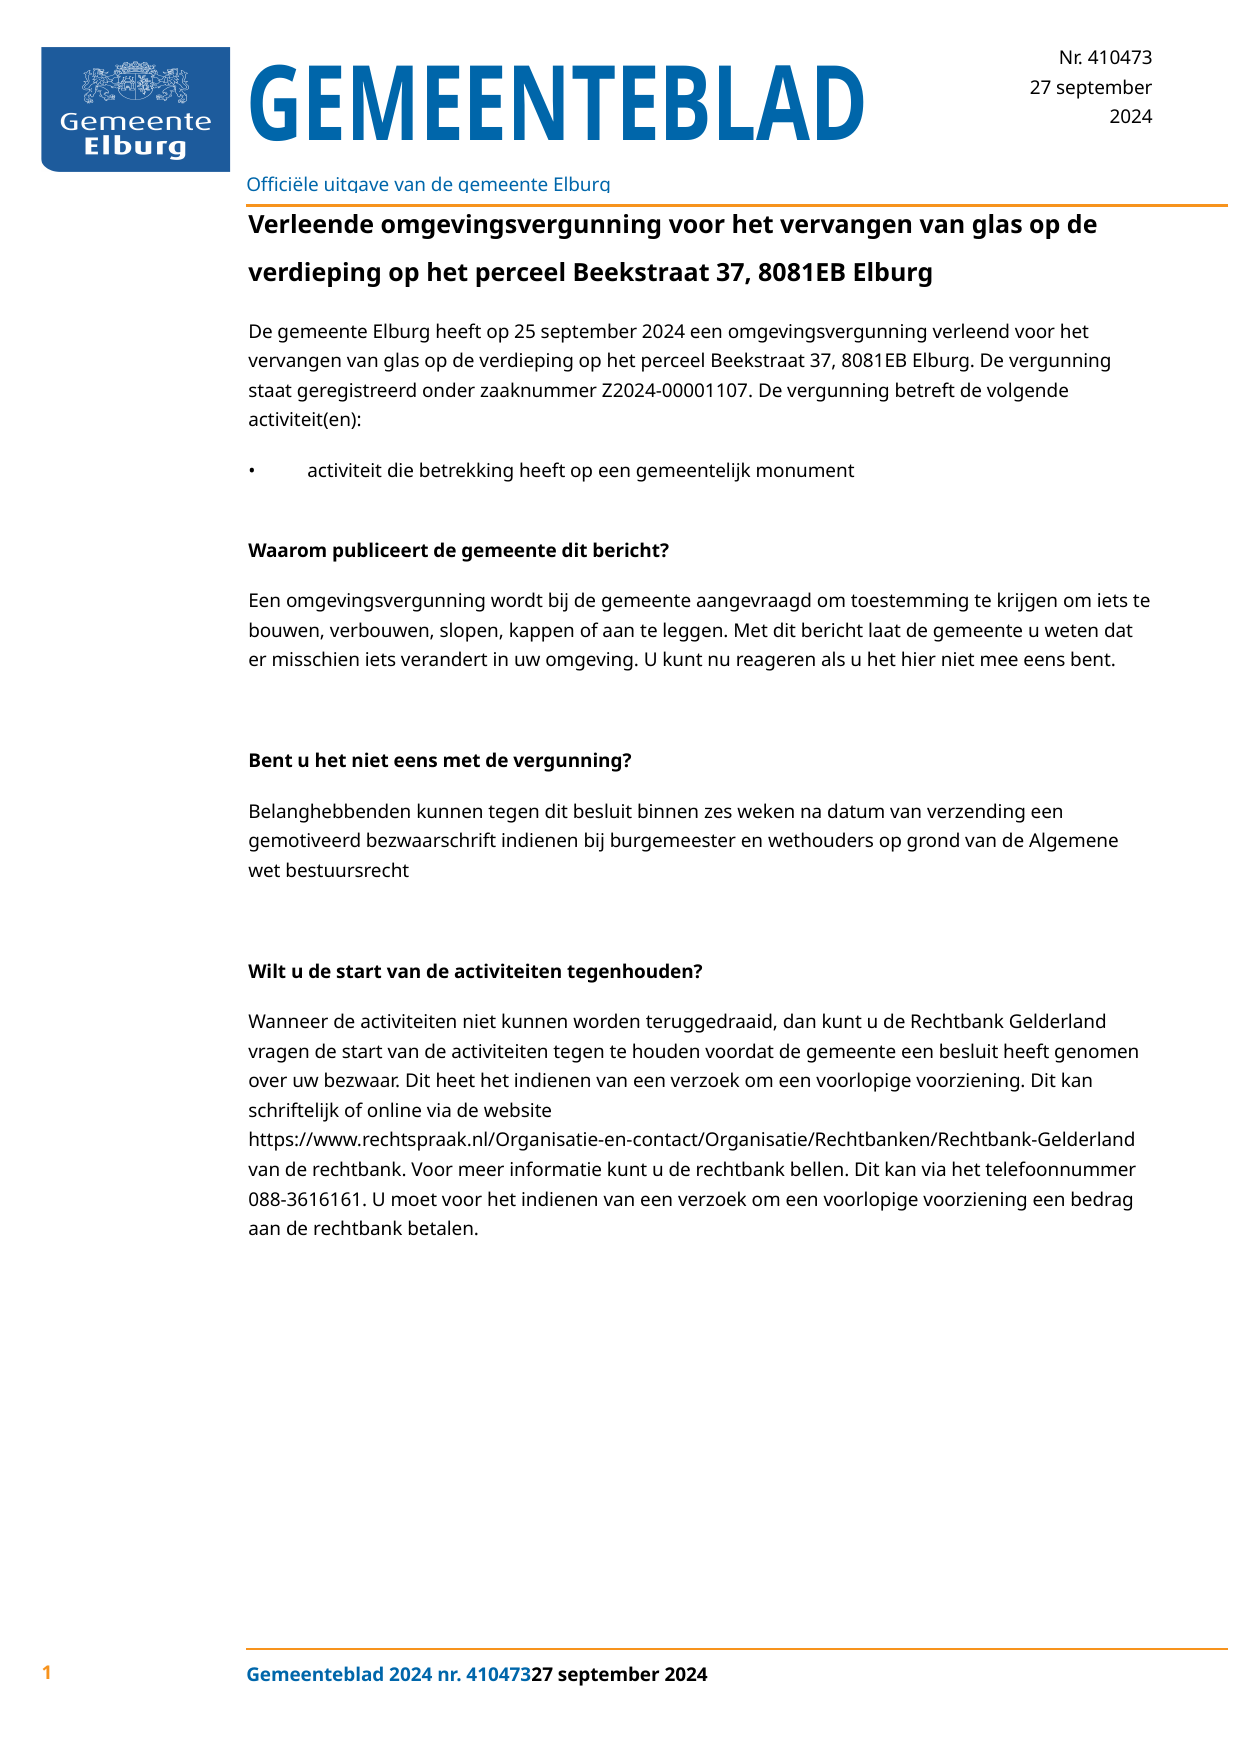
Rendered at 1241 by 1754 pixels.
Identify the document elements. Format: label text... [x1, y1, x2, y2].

text Een omgevingsvergunning wordt bij de gemeente aangevraagd om toestemming te krijgen om iets te bouwen, verbouwen, slopen, kappen of aan te leggen. Met dit bericht laat de gemeente u weten dat er misschien iets verandert in uw omgeving. U kunt nu reageren als u het hier niet mee eens bent. [248, 587, 1152, 672]
text Waarom publiceert de gemeente dit bericht? [248, 537, 1152, 563]
text Verleende omgevingsvergunning voor het vervangen van glas op de verdieping op het perceel Beekstraat 37, 8081EB Elburg [248, 207, 1152, 288]
text Wanneer de activiteiten niet kunnen worden teruggedraaid, dan kunt u de Rechtbank Gelderland vragen de start van de activiteiten tegen te houden voordat de gemeente een besluit heeft genomen over uw bezwaar. Dit heet het indienen van een verzoek om een voorlopige voorziening. Dit kan schriftelijk of online via de website https://www.rechtspraak.nl/Organisatie-en-contact/Organisatie/Rechtbanken/Rechtbank-Gelderland van de rechtbank. Voor meer informatie kunt u de rechtbank bellen. Dit kan via het telefoonnummer 088-3616161. U moet voor het indienen van een verzoek om een voorlopige voorziening een bedrag aan de rechtbank betalen. [248, 1008, 1152, 1241]
text Bent u het niet eens met de vergunning? [248, 747, 1152, 773]
text De gemeente Elburg heeft op 25 september 2024 een omgevingsvergunning verleend voor het vervangen van glas op de verdieping op het perceel Beekstraat 37, 8081EB Elburg. De vergunning staat geregistreerd onder zaaknummer Z2024-00001107. De vergunning betreft de volgende activiteit(en): [248, 318, 1152, 432]
text Belanghebbenden kunnen tegen dit besluit binnen zes weken na datum van verzending een gemotiveerd bezwaarschrift indienen bij burgemeester en wethouders op grond van de Algemene wet bestuursrecht [248, 798, 1152, 883]
list activiteit die betrekking heeft op een gemeentelijk monument [248, 457, 1152, 483]
picture [41, 47, 231, 172]
text Wilt u de start van de activiteiten tegenhouden? [248, 958, 1152, 984]
